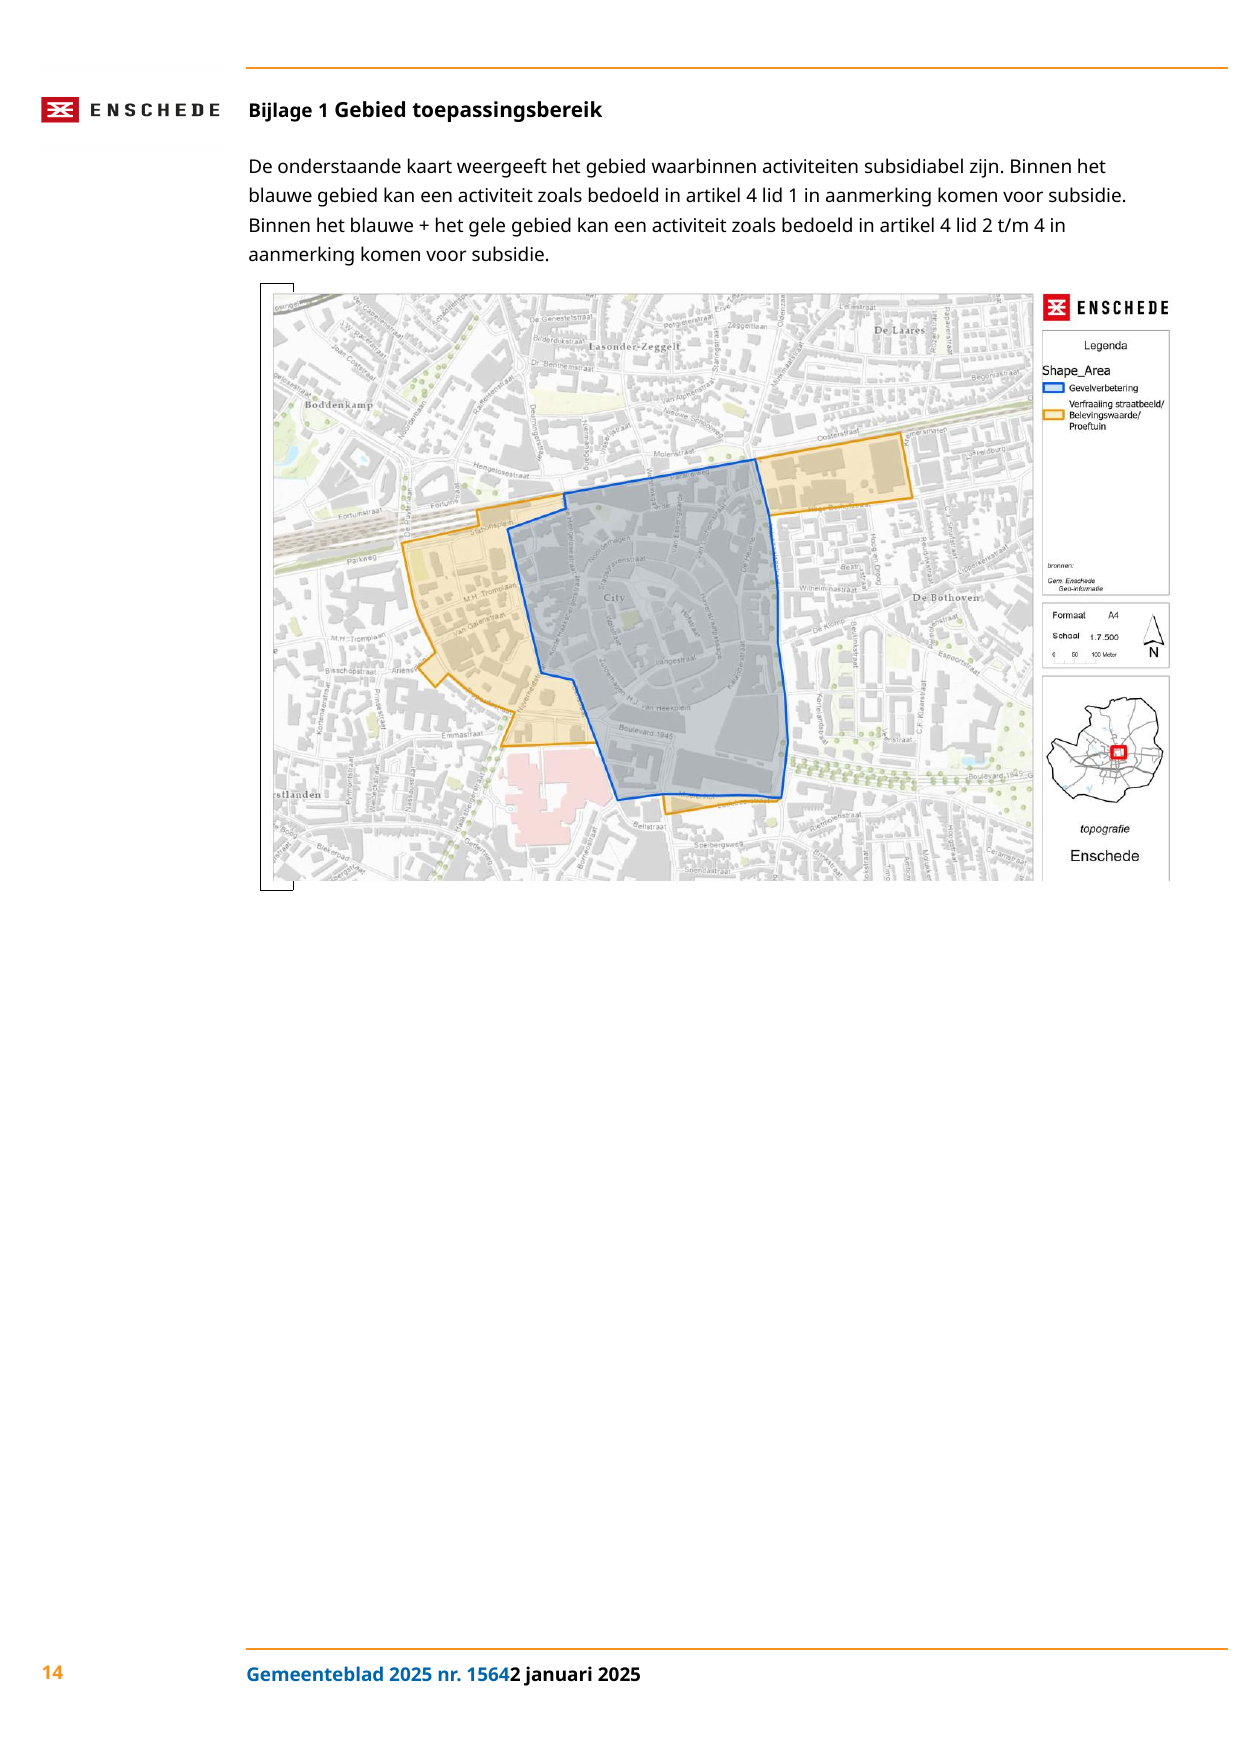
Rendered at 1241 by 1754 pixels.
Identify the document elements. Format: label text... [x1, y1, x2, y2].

picture [268, 292, 1173, 881]
picture [41, 47, 231, 172]
text Bijlage 1 Gebied toepassingsbereik [248, 95, 1152, 123]
text De onderstaande kaart weergeeft het gebied waarbinnen activiteiten subsidiabel zijn. Binnen het blauwe gebied kan een activiteit zoals bedoeld in artikel 4 lid 1 in aanmerking komen voor subsidie. Binnen het blauwe + het gele gebied kan een activiteit zoals bedoeld in artikel 4 lid 2 t/m 4 in aanmerking komen voor subsidie. [248, 153, 1152, 267]
